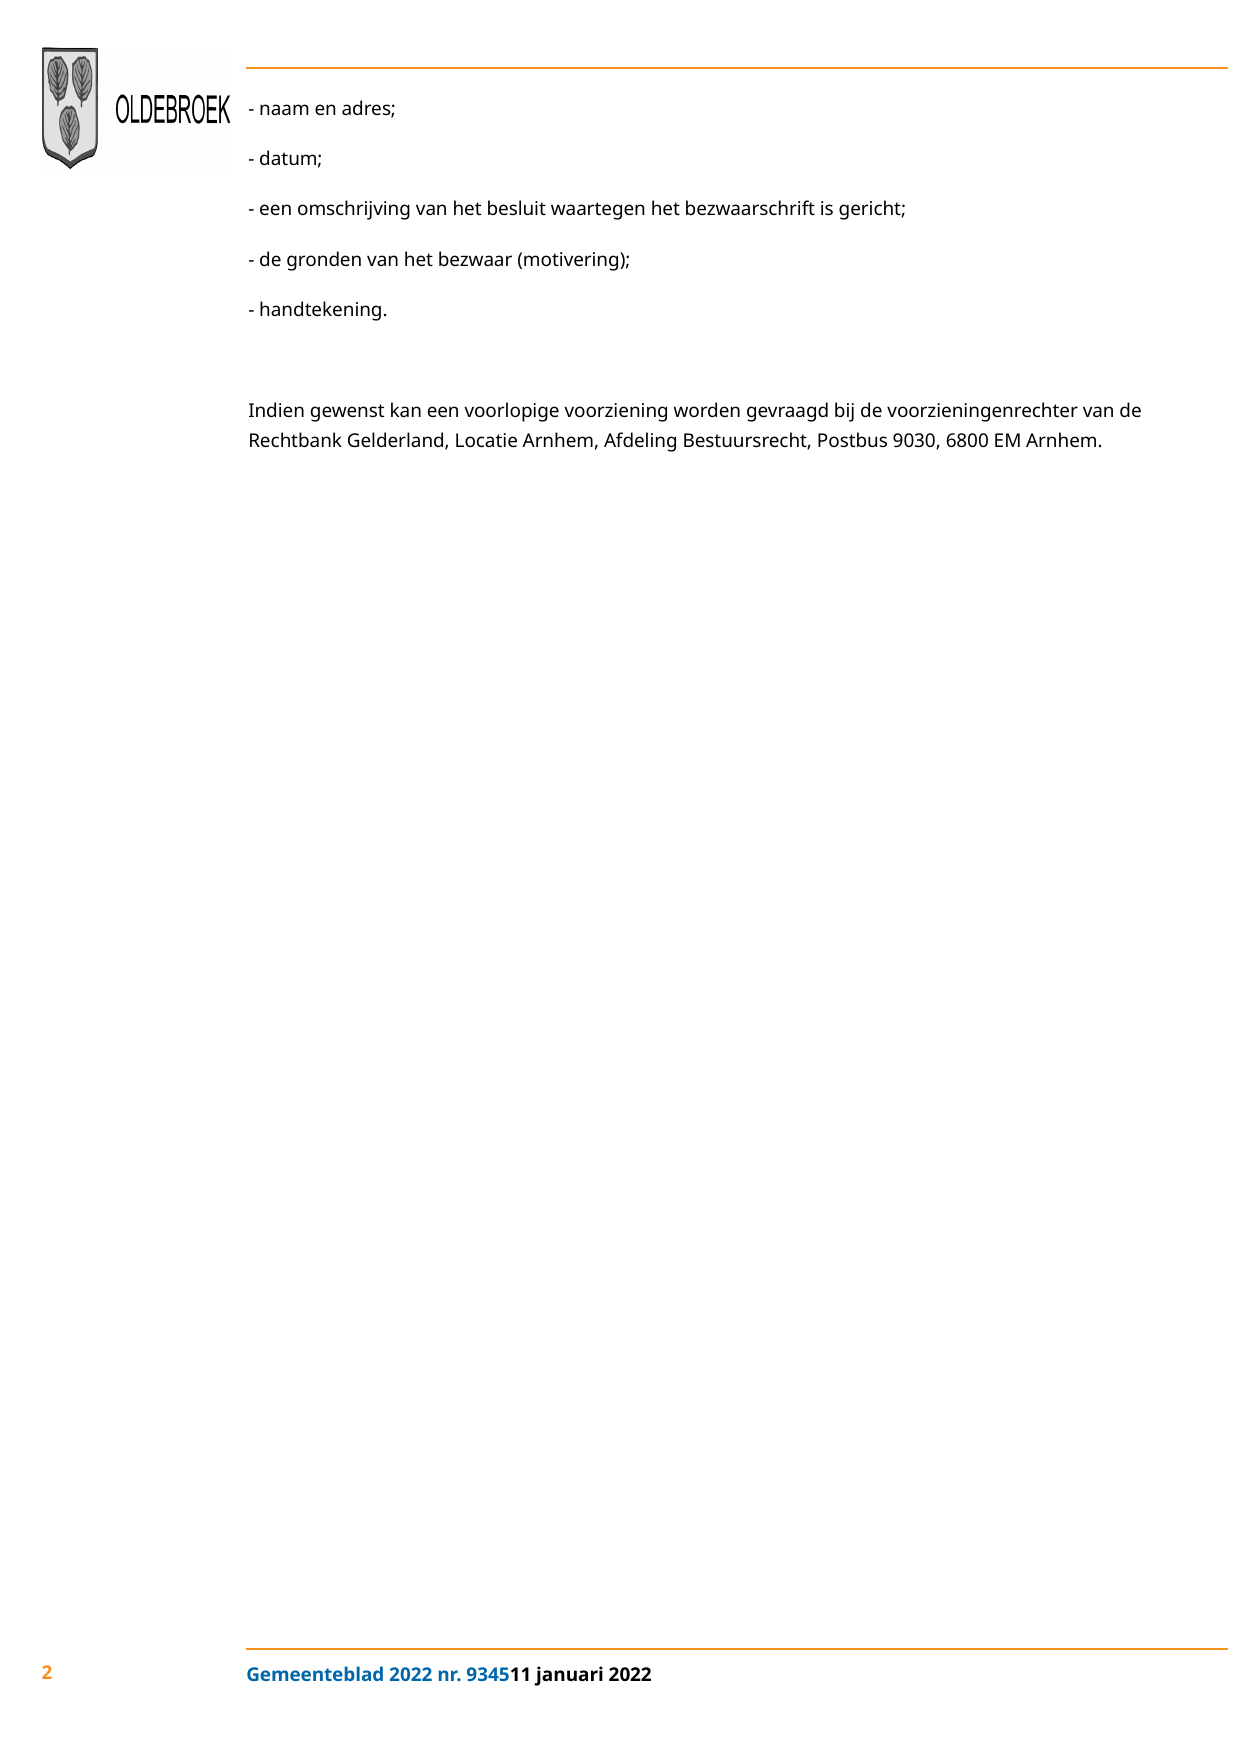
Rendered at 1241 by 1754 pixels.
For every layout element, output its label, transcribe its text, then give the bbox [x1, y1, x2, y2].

picture [41, 47, 231, 172]
text - handtekening. [248, 296, 1152, 322]
text - datum; [248, 145, 1152, 171]
text - naam en adres; [248, 95, 1152, 121]
text - de gronden van het bezwaar (motivering); [248, 246, 1152, 272]
text Indien gewenst kan een voorlopige voorziening worden gevraagd bij de voorzieningenrechter van de Rechtbank Gelderland, Locatie Arnhem, Afdeling Bestuursrecht, Postbus 9030, 6800 EM Arnhem. [248, 397, 1152, 453]
text - een omschrijving van het besluit waartegen het bezwaarschrift is gericht; [248, 196, 1152, 221]
